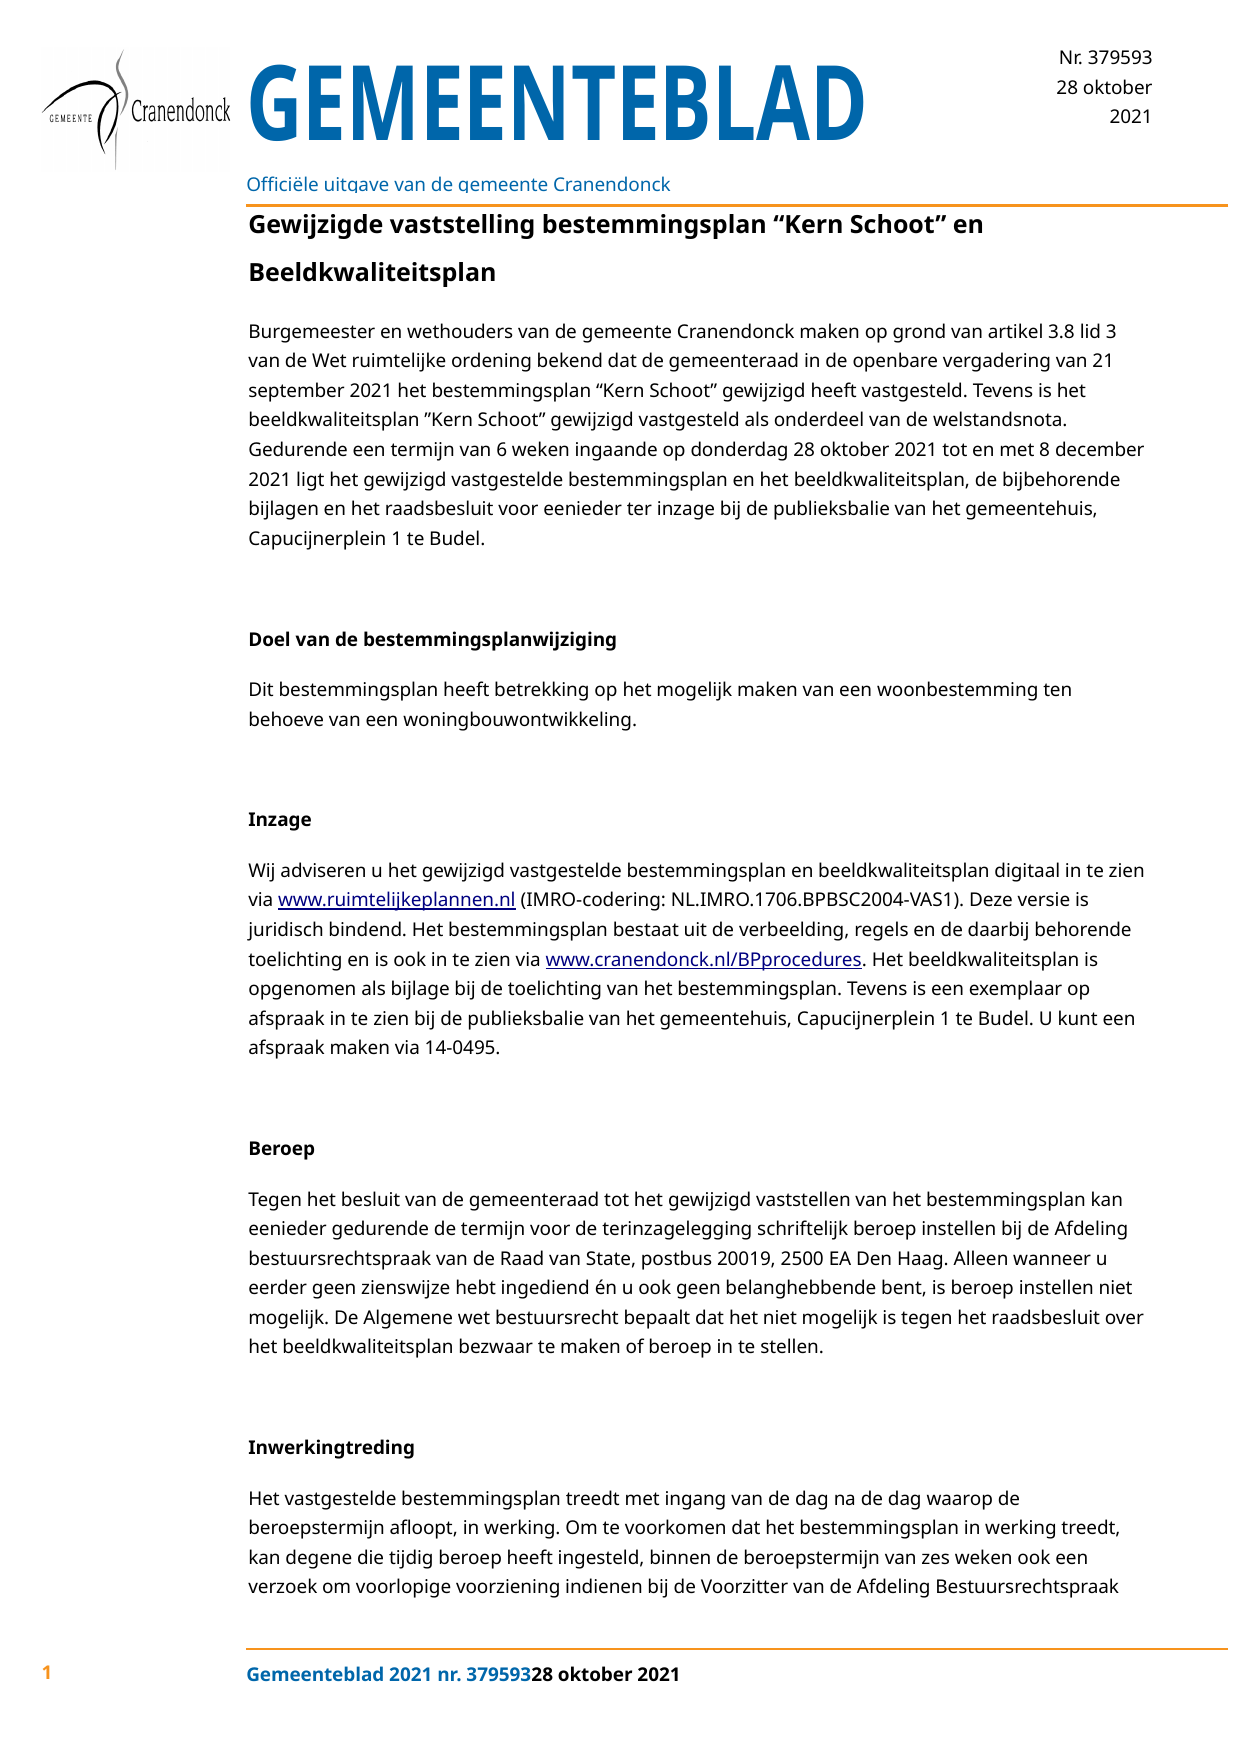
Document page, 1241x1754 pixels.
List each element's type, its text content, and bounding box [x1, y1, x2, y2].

text Inwerkingtreding [248, 1434, 1152, 1460]
picture [41, 47, 231, 172]
text Wij adviseren u het gewijzigd vastgestelde bestemmingsplan en beeldkwaliteitsplan digitaal in te zien via www.ruimtelijkeplannen.nl (IMRO-codering: NL.IMRO.1706.BPBSC2004-VAS1). Deze versie is juridisch bindend. Het bestemmingsplan bestaat uit de verbeelding, regels en de daarbij behorende toelichting en is ook in te zien via www.cranendonck.nl/BPprocedures. Het beeldkwaliteitsplan is opgenomen als bijlage bij de toelichting van het bestemmingsplan. Tevens is een exemplaar op afspraak in te zien bij de publieksbalie van het gemeentehuis, Capucijnerplein 1 te Budel. U kunt een afspraak maken via 14-0495. [248, 857, 1152, 1060]
text Doel van de bestemmingsplanwijziging [248, 626, 1152, 652]
text Dit bestemmingsplan heeft betrekking op het mogelijk maken van een woonbestemming ten behoeve van een woningbouwontwikkeling. [248, 676, 1152, 732]
text Inzage [248, 807, 1152, 832]
text Beroep [248, 1135, 1152, 1161]
text Burgemeester en wethouders van de gemeente Cranendonck maken op grond van artikel 3.8 lid 3 van de Wet ruimtelijke ordening bekend dat de gemeenteraad in de openbare vergadering van 21 september 2021 het bestemmingsplan “Kern Schoot” gewijzigd heeft vastgesteld. Tevens is het beeldkwaliteitsplan ”Kern Schoot” gewijzigd vastgesteld als onderdeel van de welstandsnota. Gedurende een termijn van 6 weken ingaande op donderdag 28 oktober 2021 tot en met 8 december 2021 ligt het gewijzigd vastgestelde bestemmingsplan en het beeldkwaliteitsplan, de bijbehorende bijlagen en het raadsbesluit voor eenieder ter inzage bij de publieksbalie van het gemeentehuis, Capucijnerplein 1 te Budel. [248, 318, 1152, 551]
text Het vastgestelde bestemmingsplan treedt met ingang van de dag na de dag waarop de beroepstermijn afloopt, in werking. Om te voorkomen dat het bestemmingsplan in werking treedt, kan degene die tijdig beroep heeft ingesteld, binnen de beroepstermijn van zes weken ook een verzoek om voorlopige voorziening indienen bij de Voorzitter van de Afdeling Bestuursrechtspraak [248, 1485, 1152, 1599]
text Gewijzigde vaststelling bestemmingsplan “Kern Schoot” en Beeldkwaliteitsplan [248, 207, 1152, 288]
text Tegen het besluit van de gemeenteraad tot het gewijzigd vaststellen van het bestemmingsplan kan eenieder gedurende de termijn voor de terinzagelegging schriftelijk beroep instellen bij de Afdeling bestuursrechtspraak van de Raad van State, postbus 20019, 2500 EA Den Haag. Alleen wanneer u eerder geen zienswijze hebt ingediend én u ook geen belanghebbende bent, is beroep instellen niet mogelijk. De Algemene wet bestuursrecht bepaalt dat het niet mogelijk is tegen het raadsbesluit over het beeldkwaliteitsplan bezwaar te maken of beroep in te stellen. [248, 1186, 1152, 1359]
